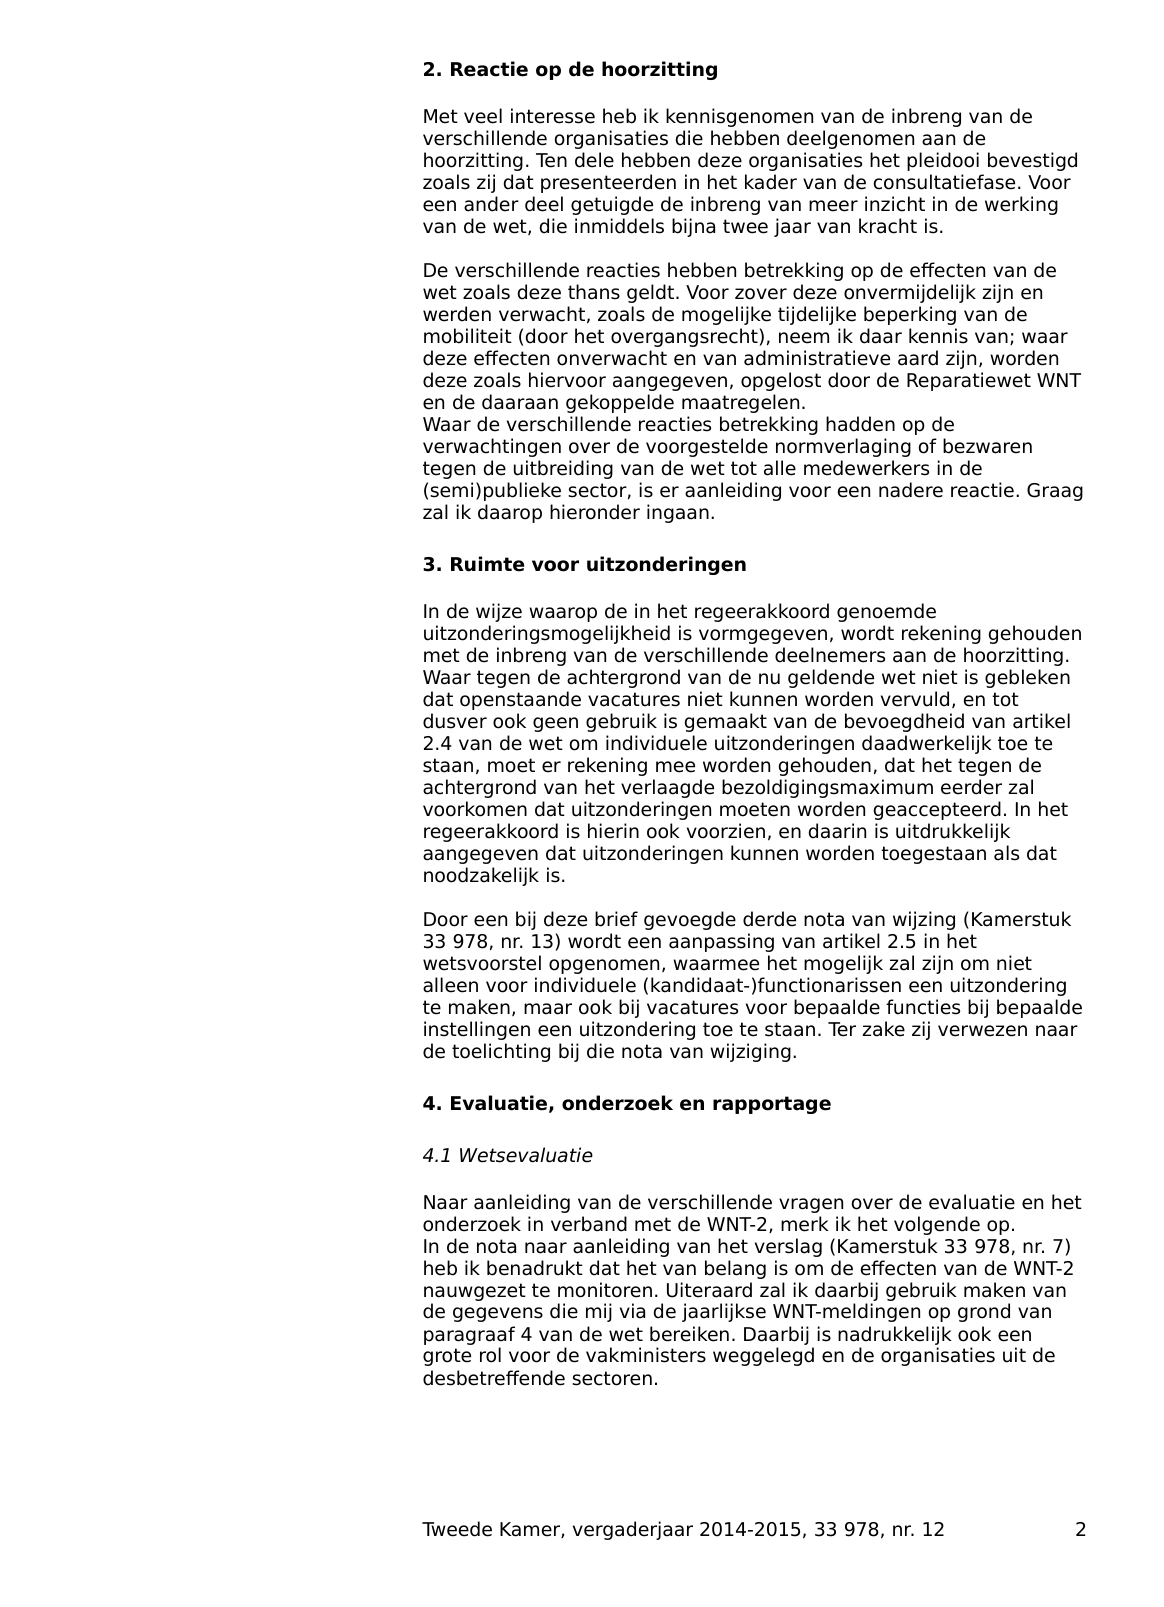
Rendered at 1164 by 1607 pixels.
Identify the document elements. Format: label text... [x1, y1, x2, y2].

text De verschillende reacties hebben betrekking op de effecten van de wet zoals deze thans geldt. Voor zover deze onvermijdelijk zijn en werden verwacht, zoals de mogelijke tijdelijke beperking van de mobiliteit (door het overgangsrecht), neem ik daar kennis van; waar deze effecten onverwacht en van administratieve aard zijn, worden deze zoals hiervoor aangegeven, opgelost door de Reparatiewet WNT en de daaraan gekoppelde maatregelen. [422, 260, 1087, 414]
subtitle 4.1 Wetsevaluatie [422, 1144, 1087, 1167]
subtitle 3. Ruimte voor uitzonderingen [422, 554, 1087, 576]
text In de nota naar aanleiding van het verslag (Kamerstuk 33 978, nr. 7) heb ik benadrukt dat het van belang is om de effecten van de WNT-2 nauwgezet te monitoren. Uiteraard zal ik daarbij gebruik maken van de gegevens die mij via de jaarlijkse WNT-meldingen op grond van paragraaf 4 van de wet bereiken. Daarbij is nadrukkelijk ook een grote rol voor de vakministers weggelegd en de organisaties uit de desbetreffende sectoren. [422, 1236, 1087, 1389]
subtitle 2. Reactie op de hoorzitting [422, 59, 1087, 81]
text Door een bij deze brief gevoegde derde nota van wijzing (Kamerstuk 33 978, nr. 13) wordt een aanpassing van artikel 2.5 in het wetsvoorstel opgenomen, waarmee het mogelijk zal zijn om niet alleen voor individuele (kandidaat-)functionarissen een uitzondering te maken, maar ook bij vacatures voor bepaalde functies bij bepaalde instellingen een uitzondering toe te staan. Ter zake zij verwezen naar de toelichting bij die nota van wijziging. [422, 909, 1087, 1063]
text Met veel interesse heb ik kennisgenomen van de inbreng van de verschillende organisaties die hebben deelgenomen aan de hoorzitting. Ten dele hebben deze organisaties het pleidooi bevestigd zoals zij dat presenteerden in het kader van de consultatiefase. Voor een ander deel getuigde de inbreng van meer inzicht in de werking van de wet, die inmiddels bijna twee jaar van kracht is. [422, 106, 1087, 238]
text Naar aanleiding van de verschillende vragen over de evaluatie en het onderzoek in verband met de WNT-2, merk ik het volgende op. [422, 1192, 1087, 1236]
subtitle 4. Evaluatie, onderzoek en rapportage [422, 1093, 1087, 1114]
text Waar de verschillende reacties betrekking hadden op de verwachtingen over de voorgestelde normverlaging of bezwaren tegen de uitbreiding van de wet tot alle medewerkers in de (semi)publieke sector, is er aanleiding voor een nadere reactie. Graag zal ik daarop hieronder ingaan. [422, 414, 1087, 524]
text In de wijze waarop de in het regeerakkoord genoemde uitzonderingsmogelijkheid is vormgegeven, wordt rekening gehouden met de inbreng van de verschillende deelnemers aan de hoorzitting. Waar tegen de achtergrond van de nu geldende wet niet is gebleken dat openstaande vacatures niet kunnen worden vervuld, en tot dusver ook geen gebruik is gemaakt van de bevoegdheid van artikel 2.4 van de wet om individuele uitzonderingen daadwerkelijk toe te staan, moet er rekening mee worden gehouden, dat het tegen de achtergrond van het verlaagde bezoldigingsmaximum eerder zal voorkomen dat uitzonderingen moeten worden geaccepteerd. In het regeerakkoord is hierin ook voorzien, en daarin is uitdrukkelijk aangegeven dat uitzonderingen kunnen worden toegestaan als dat noodzakelijk is. [422, 601, 1087, 887]
